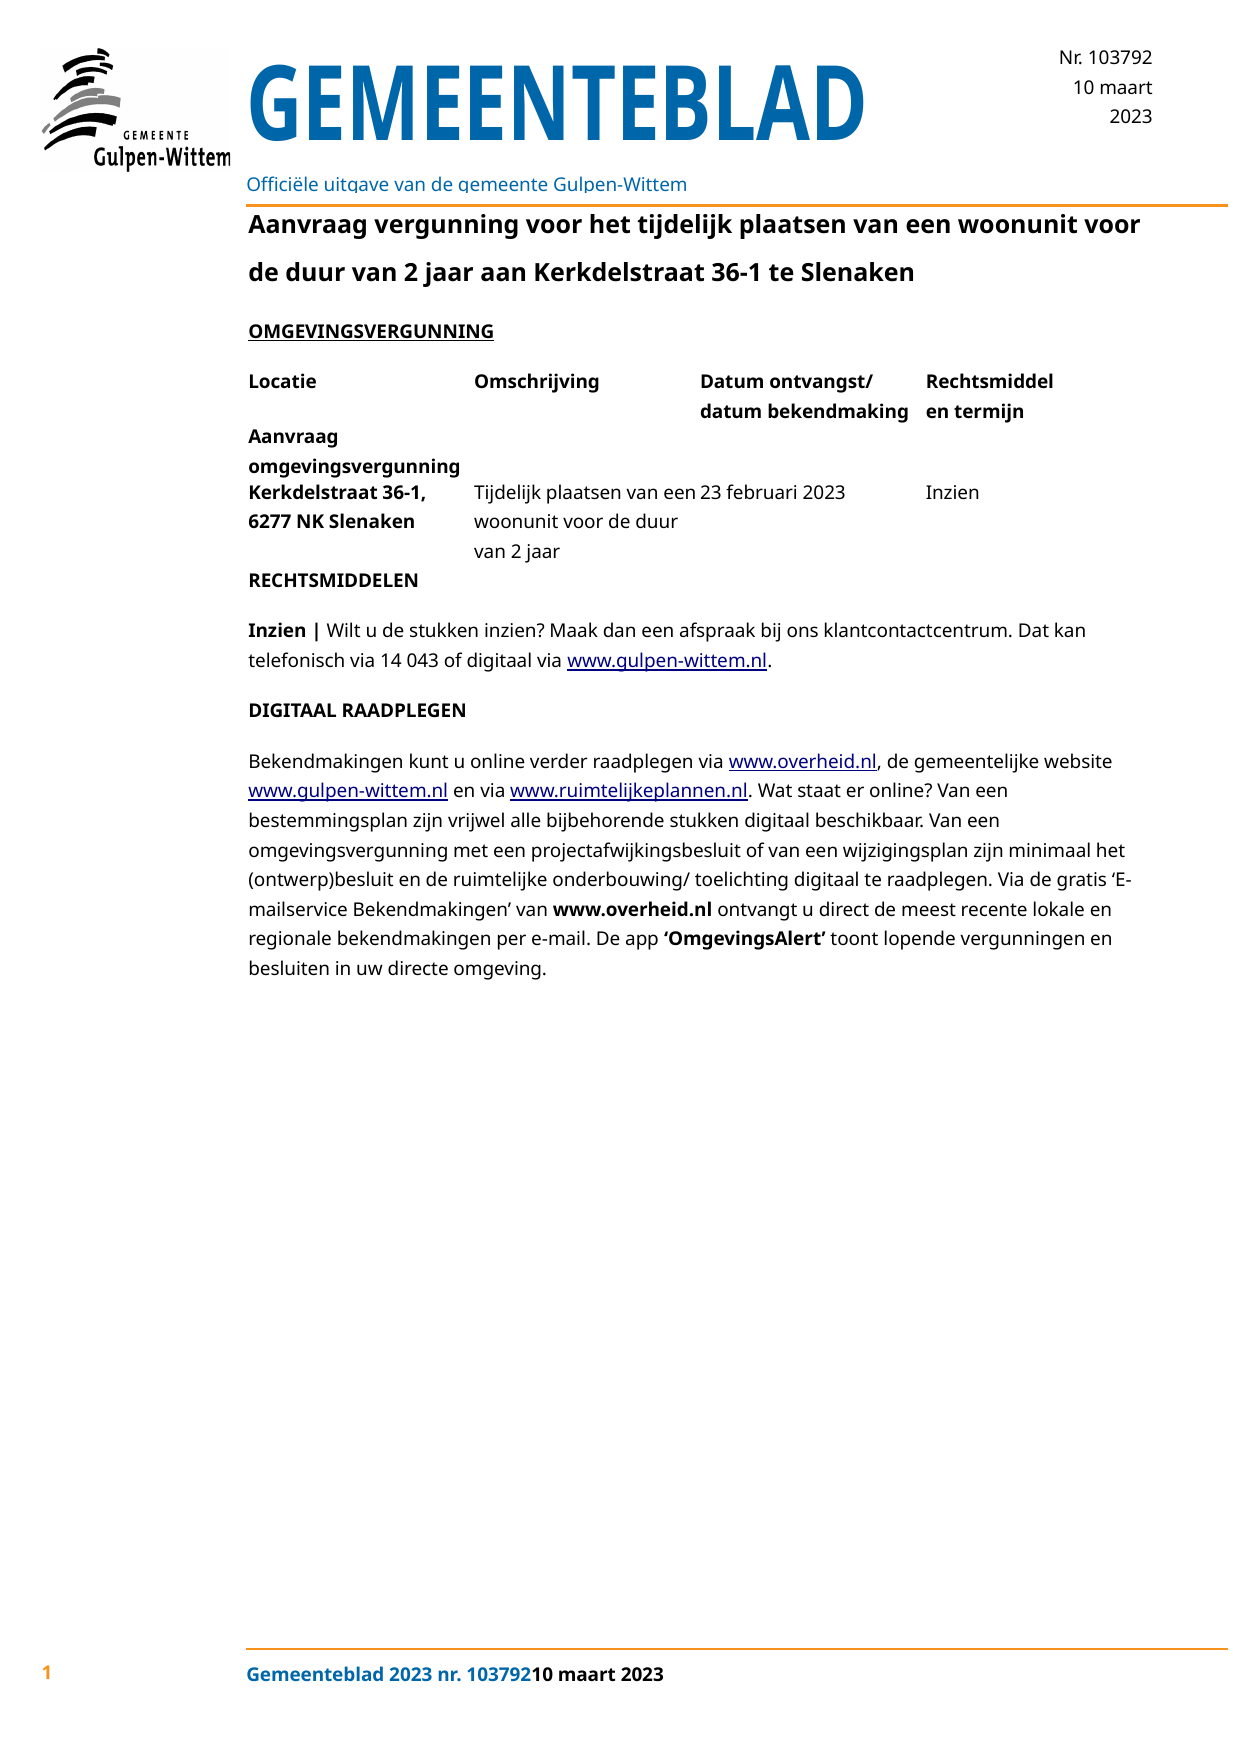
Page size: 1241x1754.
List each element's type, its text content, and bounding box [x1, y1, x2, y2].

text OMGEVINGSVERGUNNING [248, 318, 1152, 344]
table_cell [474, 424, 700, 479]
table_cell Inzien [926, 479, 1152, 564]
text Bekendmakingen kunt u online verder raadplegen via www.overheid.nl, de gemeentelijke website www.gulpen-wittem.nl en via www.ruimtelijkeplannen.nl. Wat staat er online? Van een bestemmingsplan zijn vrijwel alle bijbehorende stukken digitaal beschikbaar. Van een omgevingsvergunning met een projectafwijkingsbesluit of van een wijzigingsplan zijn minimaal het (ontwerp)besluit en de ruimtelijke onderbouwing/ toelichting digitaal te raadplegen. Via de gratis ‘E-mailservice Bekendmakingen’ van www.overheid.nl ontvangt u direct de meest recente lokale en regionale bekendmakingen per e-mail. De app ‘OmgevingsAlert’ toont lopende vergunningen en besluiten in uw directe omgeving. [248, 748, 1152, 981]
table_header Datum ontvangst/ datum bekendmaking [700, 369, 926, 424]
table_cell Tijdelijk plaatsen van een woonunit voor de duur van 2 jaar [474, 479, 700, 564]
text Inzien | Wilt u de stukken inzien? Maak dan een afspraak bij ons klantcontactcentrum. Dat kan telefonisch via 14 043 of digitaal via www.gulpen-wittem.nl. [248, 618, 1152, 673]
table_header Locatie [248, 369, 474, 424]
table_cell Kerkdelstraat 36-1, 6277 NK Slenaken [248, 479, 474, 564]
table_header Rechtsmiddel en termijn [926, 369, 1152, 424]
table_cell 23 februari 2023 [700, 479, 926, 564]
table_cell [700, 424, 926, 479]
text DIGITAAL RAADPLEGEN [248, 698, 1152, 723]
table_header Omschrijving [474, 369, 700, 424]
table_cell [926, 424, 1152, 479]
table_cell Aanvraag omgevingsvergunning [248, 424, 474, 479]
text Aanvraag vergunning voor het tijdelijk plaatsen van een woonunit voor de duur van 2 jaar aan Kerkdelstraat 36-1 te Slenaken [248, 207, 1152, 288]
text RECHTSMIDDELEN [248, 567, 1152, 593]
picture [41, 47, 231, 172]
